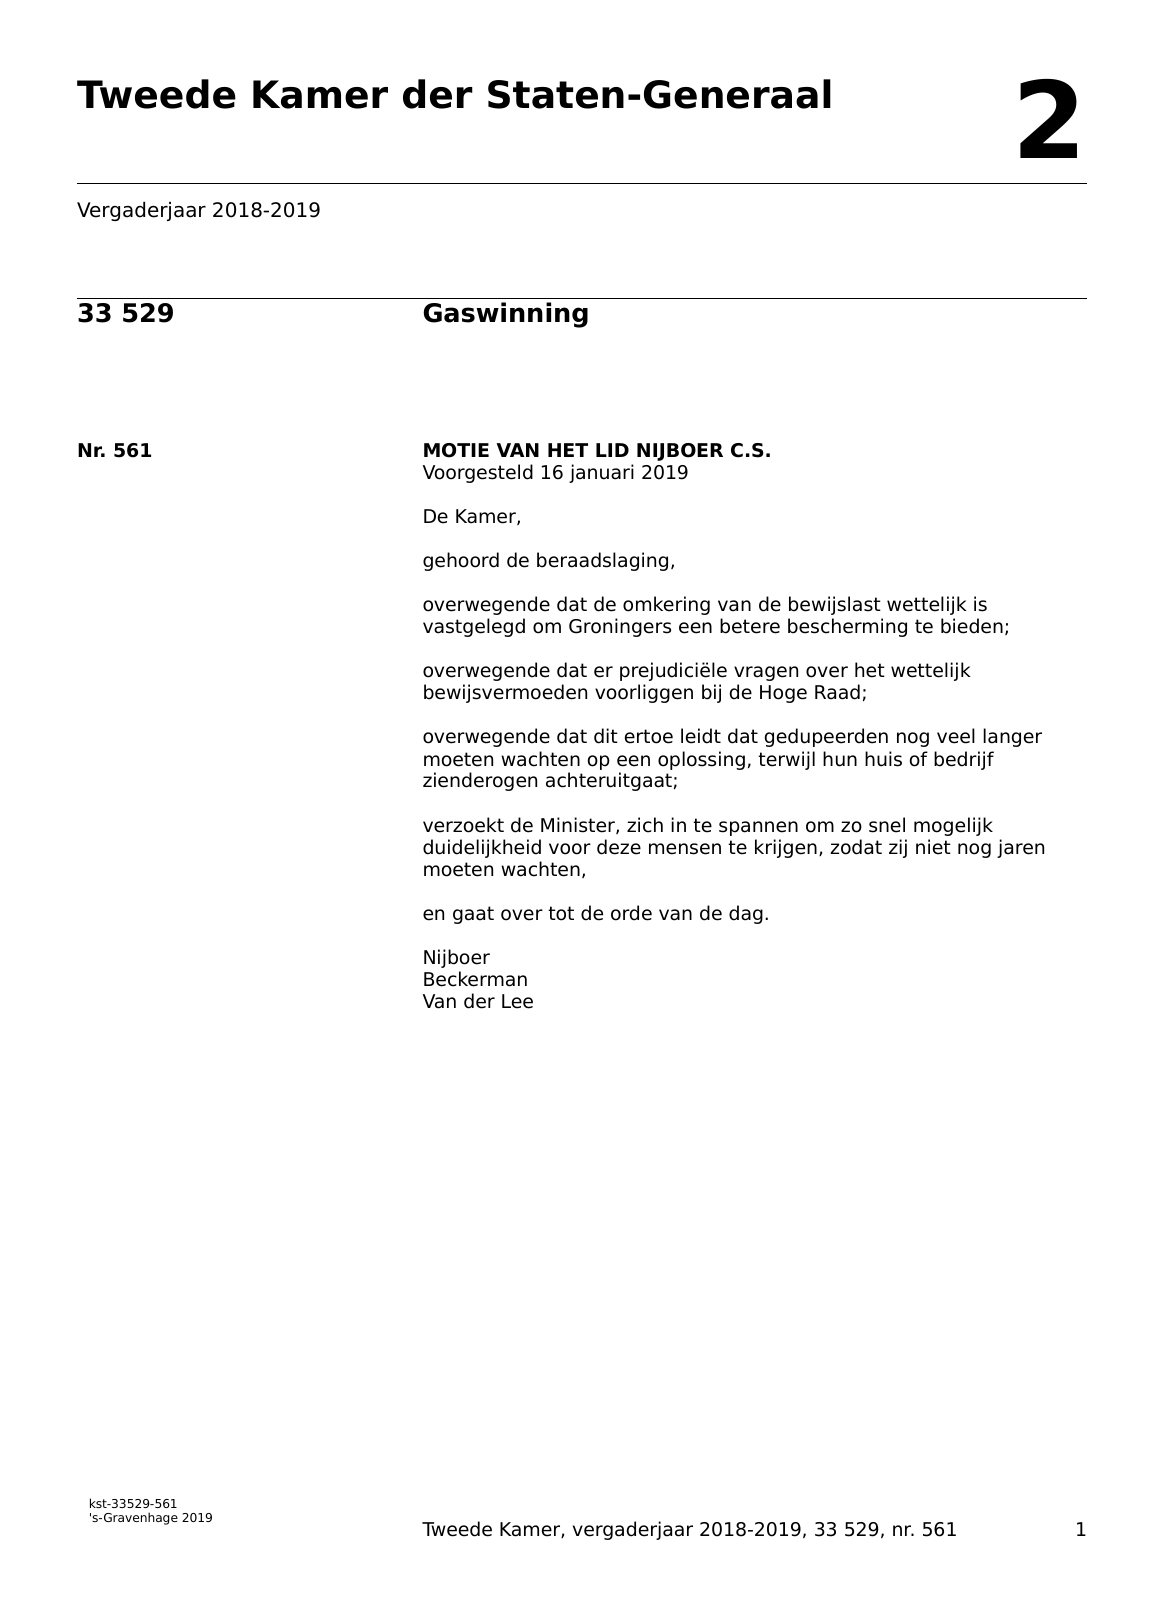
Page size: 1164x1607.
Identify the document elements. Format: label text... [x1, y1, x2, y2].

text Van der Lee [422, 991, 1087, 1013]
text overwegende dat er prejudiciële vragen over het wettelijk bewijsvermoeden voorliggen bij de Hoge Raad; [422, 660, 1087, 704]
subtitle Nr. 561 MOTIE VAN HET LID NIJBOER C.S. [77, 440, 1087, 462]
text Voorgesteld 16 januari 2019 [422, 462, 1087, 484]
table_header Tweede Kamer der Staten-Generaal [77, 59, 886, 183]
subtitle 33 529 Gaswinning [77, 299, 1087, 329]
text overwegende dat dit ertoe leidt dat gedupeerden nog veel langer moeten wachten op een oplossing, terwijl hun huis of bedrijf zienderogen achteruitgaat; [422, 726, 1087, 792]
text verzoekt de Minister, zich in te spannen om zo snel mogelijk duidelijkheid voor deze mensen te krijgen, zodat zij niet nog jaren moeten wachten, [422, 814, 1087, 881]
text Beckerman [422, 969, 1087, 991]
text De Kamer, [422, 506, 1087, 528]
text overwegende dat de omkering van de bewijslast wettelijk is vastgelegd om Groningers een betere bescherming te bieden; [422, 594, 1087, 638]
table_cell Vergaderjaar 2018-2019 [77, 184, 1087, 298]
text kst-33529-561 [88, 1497, 323, 1511]
text gehoord de beraadslaging, [422, 550, 1087, 572]
text 's-Gravenhage 2019 [88, 1511, 323, 1525]
table_header 2 [886, 59, 1087, 183]
text en gaat over tot de orde van de dag. [422, 903, 1087, 925]
text Nijboer [422, 947, 1087, 969]
